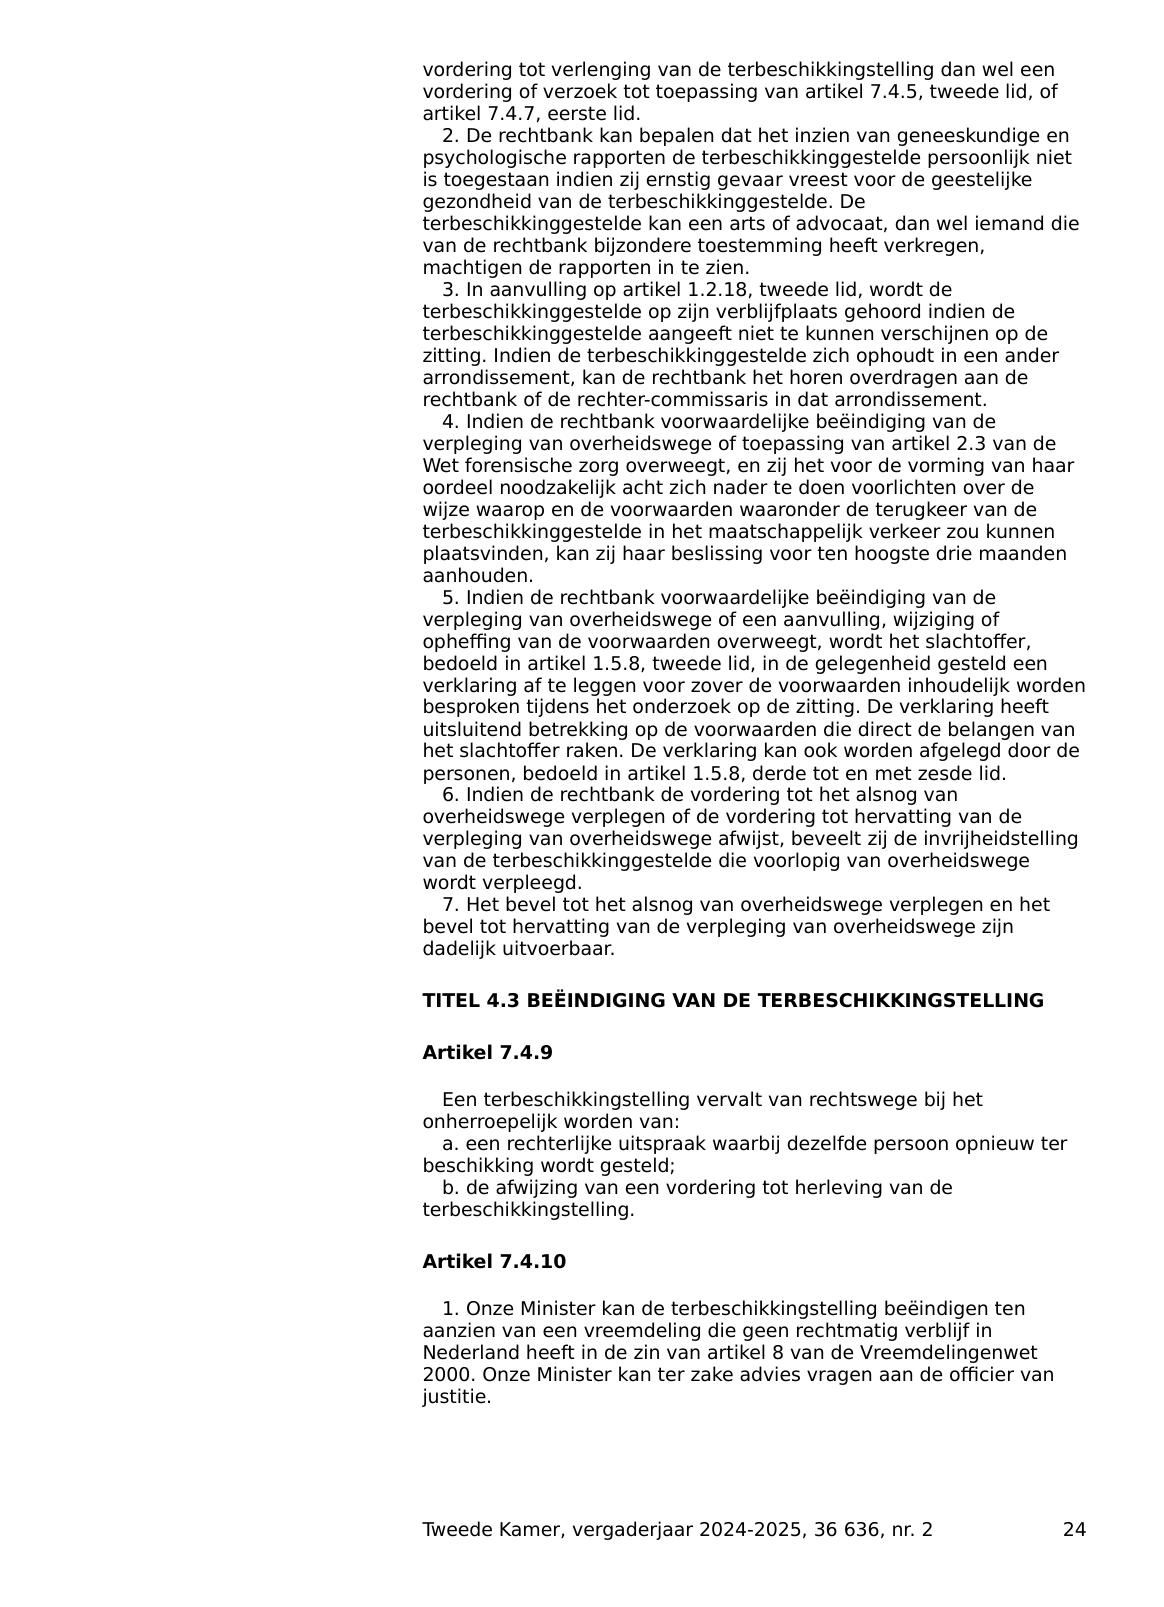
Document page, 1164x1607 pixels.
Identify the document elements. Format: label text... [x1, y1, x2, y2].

text 7. Het bevel tot het alsnog van overheidswege verplegen en het bevel tot hervatting van de verpleging van overheidswege zijn dadelijk uitvoerbaar. [422, 894, 1087, 960]
text 1. Onze Minister kan de terbeschikkingstelling beëindigen ten aanzien van een vreemdeling die geen rechtmatig verblijf in Nederland heeft in de zin van artikel 8 van de Vreemdelingenwet 2000. Onze Minister kan ter zake advies vragen aan de officier van justitie. [422, 1298, 1087, 1408]
text 5. Indien de rechtbank voorwaardelijke beëindiging van de verpleging van overheidswege of een aanvulling, wijziging of opheffing van de voorwaarden overweegt, wordt het slachtoffer, bedoeld in artikel 1.5.8, tweede lid, in de gelegenheid gesteld een verklaring af te leggen voor zover de voorwaarden inhoudelijk worden besproken tijdens het onderzoek op de zitting. De verklaring heeft uitsluitend betrekking op de voorwaarden die direct de belangen van het slachtoffer raken. De verklaring kan ook worden afgelegd door de personen, bedoeld in artikel 1.5.8, derde tot en met zesde lid. [422, 587, 1087, 784]
text b. de afwijzing van een vordering tot herleving van de terbeschikkingstelling. [422, 1177, 1087, 1221]
text 2. De rechtbank kan bepalen dat het inzien van geneeskundige en psychologische rapporten de terbeschikkinggestelde persoonlijk niet is toegestaan indien zij ernstig gevaar vreest voor de geestelijke gezondheid van de terbeschikkinggestelde. De terbeschikkinggestelde kan een arts of advocaat, dan wel iemand die van de rechtbank bijzondere toestemming heeft verkregen, machtigen de rapporten in te zien. [422, 125, 1087, 279]
text Een terbeschikkingstelling vervalt van rechtswege bij het onherroepelijk worden van: [422, 1089, 1087, 1133]
subtitle TITEL 4.3 BEËINDIGING VAN DE TERBESCHIKKINGSTELLING [422, 990, 1087, 1012]
subtitle Artikel 7.4.9 [422, 1042, 1087, 1064]
subtitle Artikel 7.4.10 [422, 1251, 1087, 1273]
text vordering tot verlenging van de terbeschikkingstelling dan wel een vordering of verzoek tot toepassing van artikel 7.4.5, tweede lid, of artikel 7.4.7, eerste lid. [422, 59, 1087, 125]
text 3. In aanvulling op artikel 1.2.18, tweede lid, wordt de terbeschikkinggestelde op zijn verblijfplaats gehoord indien de terbeschikkinggestelde aangeeft niet te kunnen verschijnen op de zitting. Indien de terbeschikkinggestelde zich ophoudt in een ander arrondissement, kan de rechtbank het horen overdragen aan de rechtbank of de rechter-commissaris in dat arrondissement. [422, 279, 1087, 411]
text a. een rechterlijke uitspraak waarbij dezelfde persoon opnieuw ter beschikking wordt gesteld; [422, 1133, 1087, 1177]
text 4. Indien de rechtbank voorwaardelijke beëindiging van de verpleging van overheidswege of toepassing van artikel 2.3 van de Wet forensische zorg overweegt, en zij het voor de vorming van haar oordeel noodzakelijk acht zich nader te doen voorlichten over de wijze waarop en de voorwaarden waaronder de terugkeer van de terbeschikkinggestelde in het maatschappelijk verkeer zou kunnen plaatsvinden, kan zij haar beslissing voor ten hoogste drie maanden aanhouden. [422, 411, 1087, 587]
text 6. Indien de rechtbank de vordering tot het alsnog van overheidswege verplegen of de vordering tot hervatting van de verpleging van overheidswege afwijst, beveelt zij de invrijheidstelling van de terbeschikkinggestelde die voorlopig van overheidswege wordt verpleegd. [422, 784, 1087, 894]
